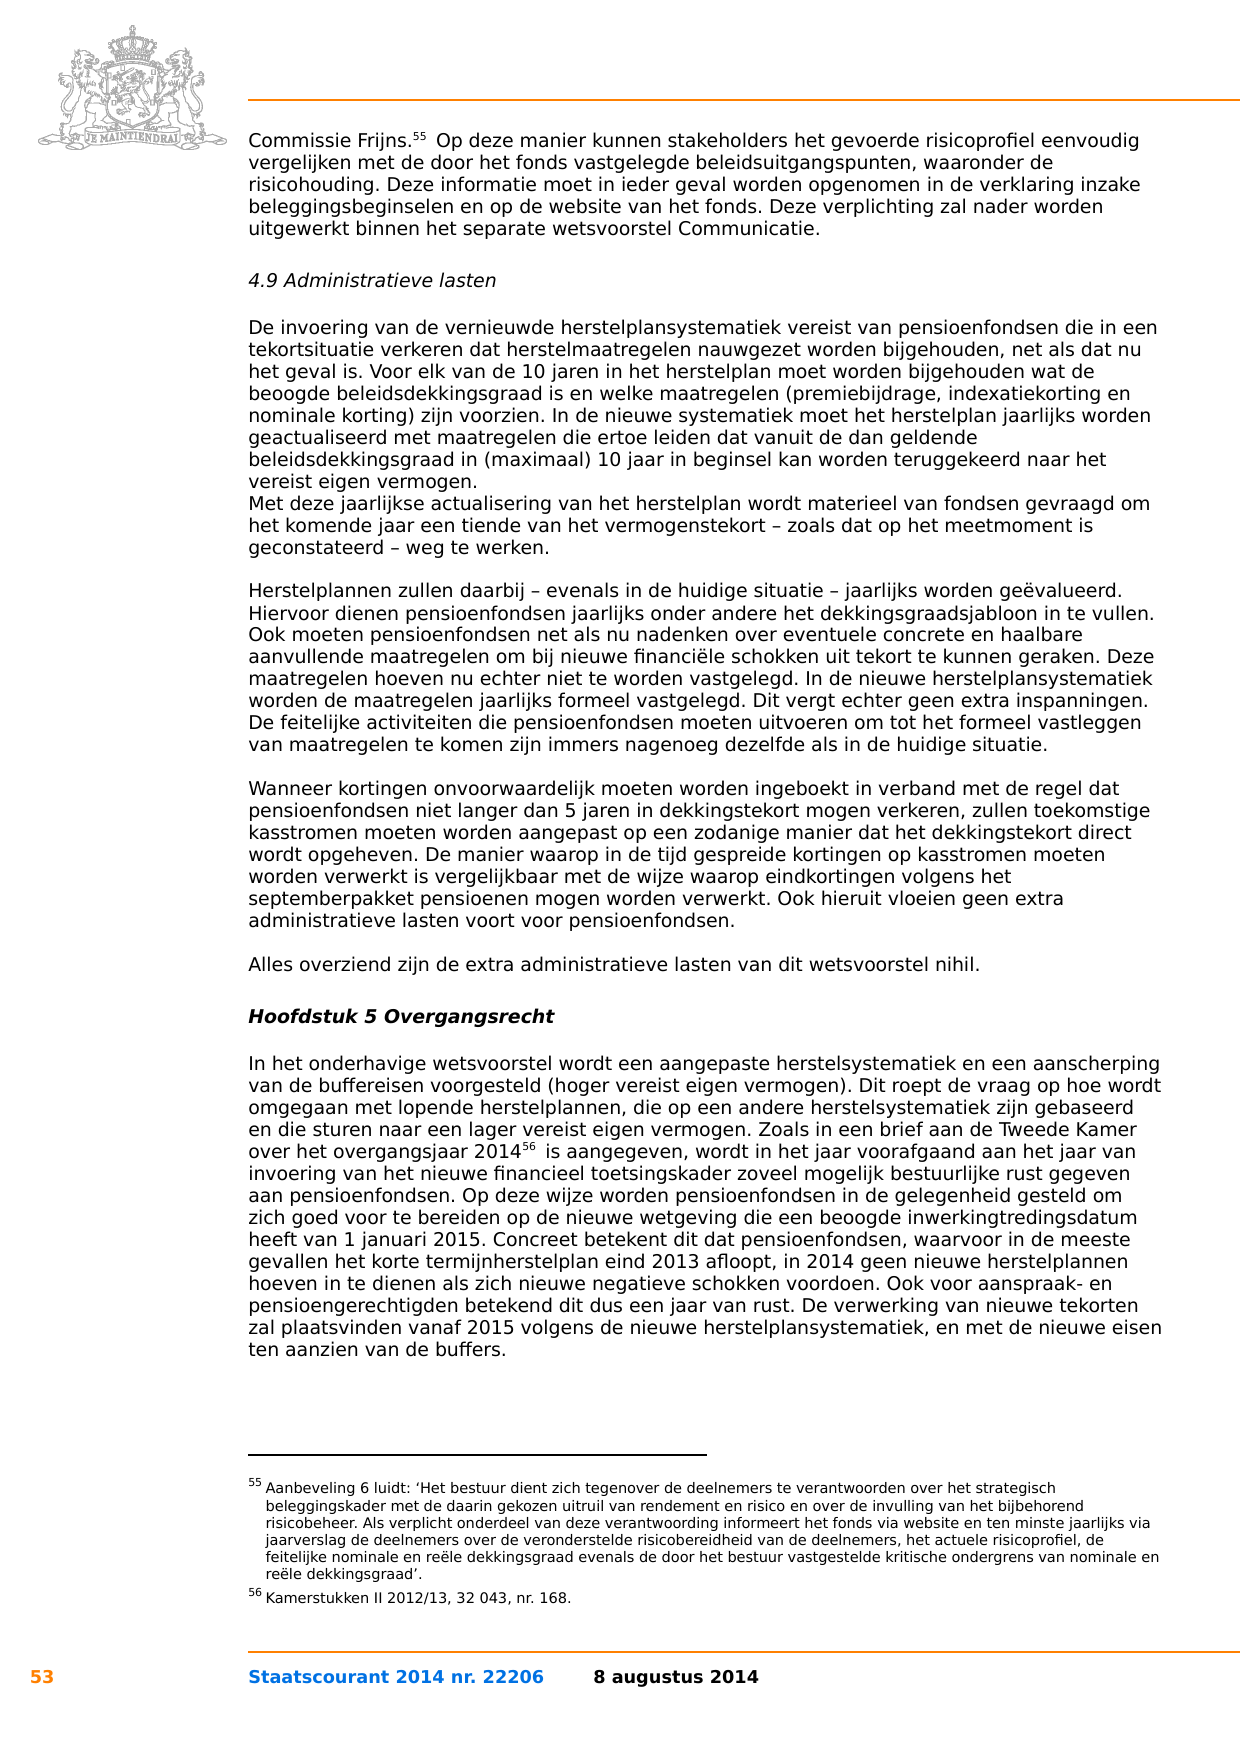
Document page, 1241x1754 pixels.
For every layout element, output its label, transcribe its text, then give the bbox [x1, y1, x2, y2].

text In het onderhavige wetsvoorstel wordt een aangepaste herstelsystematiek en een aanscherping van de buffereisen voorgesteld (hoger vereist eigen vermogen). Dit roept de vraag op hoe wordt omgegaan met lopende herstelplannen, die op een andere herstelsystematiek zijn gebaseerd en die sturen naar een lager vereist eigen vermogen. Zoals in een brief aan de Tweede Kamer over het overgangsjaar 2014 is aangegeven, wordt in het jaar voorafgaand aan het jaar van invoering van het nieuwe financieel toetsingskader zoveel mogelijk bestuurlijke rust gegeven aan pensioenfondsen. Op deze wijze worden pensioenfondsen in de gelegenheid gesteld om zich goed voor te bereiden op de nieuwe wetgeving die een beoogde inwerkingtredingsdatum heeft van 1 januari 2015. Concreet betekent dit dat pensioenfondsen, waarvoor in de meeste gevallen het korte termijnherstelplan eind 2013 afloopt, in 2014 geen nieuwe herstelplannen hoeven in te dienen als zich nieuwe negatieve schokken voordoen. Ook voor aanspraak- en pensioengerechtigden betekend dit dus een jaar van rust. De verwerking van nieuwe tekorten zal plaatsvinden vanaf 2015 volgens de nieuwe herstelplansystematiek, en met de nieuwe eisen ten aanzien van de buffers. [248, 1053, 1163, 1361]
text Kamerstukken II 2012/13, 32 043, nr. 168. [248, 1586, 1163, 1608]
text Met deze jaarlijkse actualisering van het herstelplan wordt materieel van fondsen gevraagd om het komende jaar een tiende van het vermogenstekort – zoals dat op het meetmoment is geconstateerd – weg te werken. [248, 493, 1163, 558]
subtitle Hoofdstuk 5 Overgangsrecht [248, 1006, 1163, 1028]
text Commissie Frijns. Op deze manier kunnen stakeholders het gevoerde risicoprofiel eenvoudig vergelijken met de door het fonds vastgelegde beleidsuitgangspunten, waaronder de risicohouding. Deze informatie moet in ieder geval worden opgenomen in de verklaring inzake beleggingsbeginselen en op de website van het fonds. Deze verplichting zal nader worden uitgewerkt binnen het separate wetsvoorstel Communicatie. [248, 130, 1163, 240]
text Aanbeveling 6 luidt: ‘Het bestuur dient zich tegenover de deelnemers te verantwoorden over het strategisch beleggingskader met de daarin gekozen uitruil van rendement en risico en over de invulling van het bijbehorend risicobeheer. Als verplicht onderdeel van deze verantwoording informeert het fonds via website en ten minste jaarlijks via jaarverslag de deelnemers over de veronderstelde risicobereidheid van de deelnemers, het actuele risicoprofiel, de feitelijke nominale en reële dekkingsgraad evenals de door het bestuur vastgestelde kritische ondergrens van nominale en reële dekkingsgraad’. [248, 1476, 1163, 1583]
text Wanneer kortingen onvoorwaardelijk moeten worden ingeboekt in verband met de regel dat pensioenfondsen niet langer dan 5 jaren in dekkingstekort mogen verkeren, zullen toekomstige kasstromen moeten worden aangepast op een zodanige manier dat het dekkingstekort direct wordt opgeheven. De manier waarop in de tijd gespreide kortingen op kasstromen moeten worden verwerkt is vergelijkbaar met de wijze waarop eindkortingen volgens het septemberpakket pensioenen mogen worden verwerkt. Ook hieruit vloeien geen extra administratieve lasten voort voor pensioenfondsen. [248, 778, 1163, 932]
text De invoering van de vernieuwde herstelplansystematiek vereist van pensioenfondsen die in een tekortsituatie verkeren dat herstelmaatregelen nauwgezet worden bijgehouden, net als dat nu het geval is. Voor elk van de 10 jaren in het herstelplan moet worden bijgehouden wat de beoogde beleidsdekkingsgraad is en welke maatregelen (premiebijdrage, indexatiekorting en nominale korting) zijn voorzien. In de nieuwe systematiek moet het herstelplan jaarlijks worden geactualiseerd met maatregelen die ertoe leiden dat vanuit de dan geldende beleidsdekkingsgraad in (maximaal) 10 jaar in beginsel kan worden teruggekeerd naar het vereist eigen vermogen. [248, 317, 1163, 493]
text Herstelplannen zullen daarbij – evenals in de huidige situatie – jaarlijks worden geëvalueerd. Hiervoor dienen pensioenfondsen jaarlijks onder andere het dekkingsgraadsjabloon in te vullen. Ook moeten pensioenfondsen net als nu nadenken over eventuele concrete en haalbare aanvullende maatregelen om bij nieuwe financiële schokken uit tekort te kunnen geraken. Deze maatregelen hoeven nu echter niet te worden vastgelegd. In de nieuwe herstelplansystematiek worden de maatregelen jaarlijks formeel vastgelegd. Dit vergt echter geen extra inspanningen. De feitelijke activiteiten die pensioenfondsen moeten uitvoeren om tot het formeel vastleggen van maatregelen te komen zijn immers nagenoeg dezelfde als in de huidige situatie. [248, 580, 1163, 756]
text Alles overziend zijn de extra administratieve lasten van dit wetsvoorstel nihil. [248, 954, 1163, 976]
subtitle 4.9 Administratieve lasten [248, 270, 1163, 292]
picture [38, 25, 227, 150]
